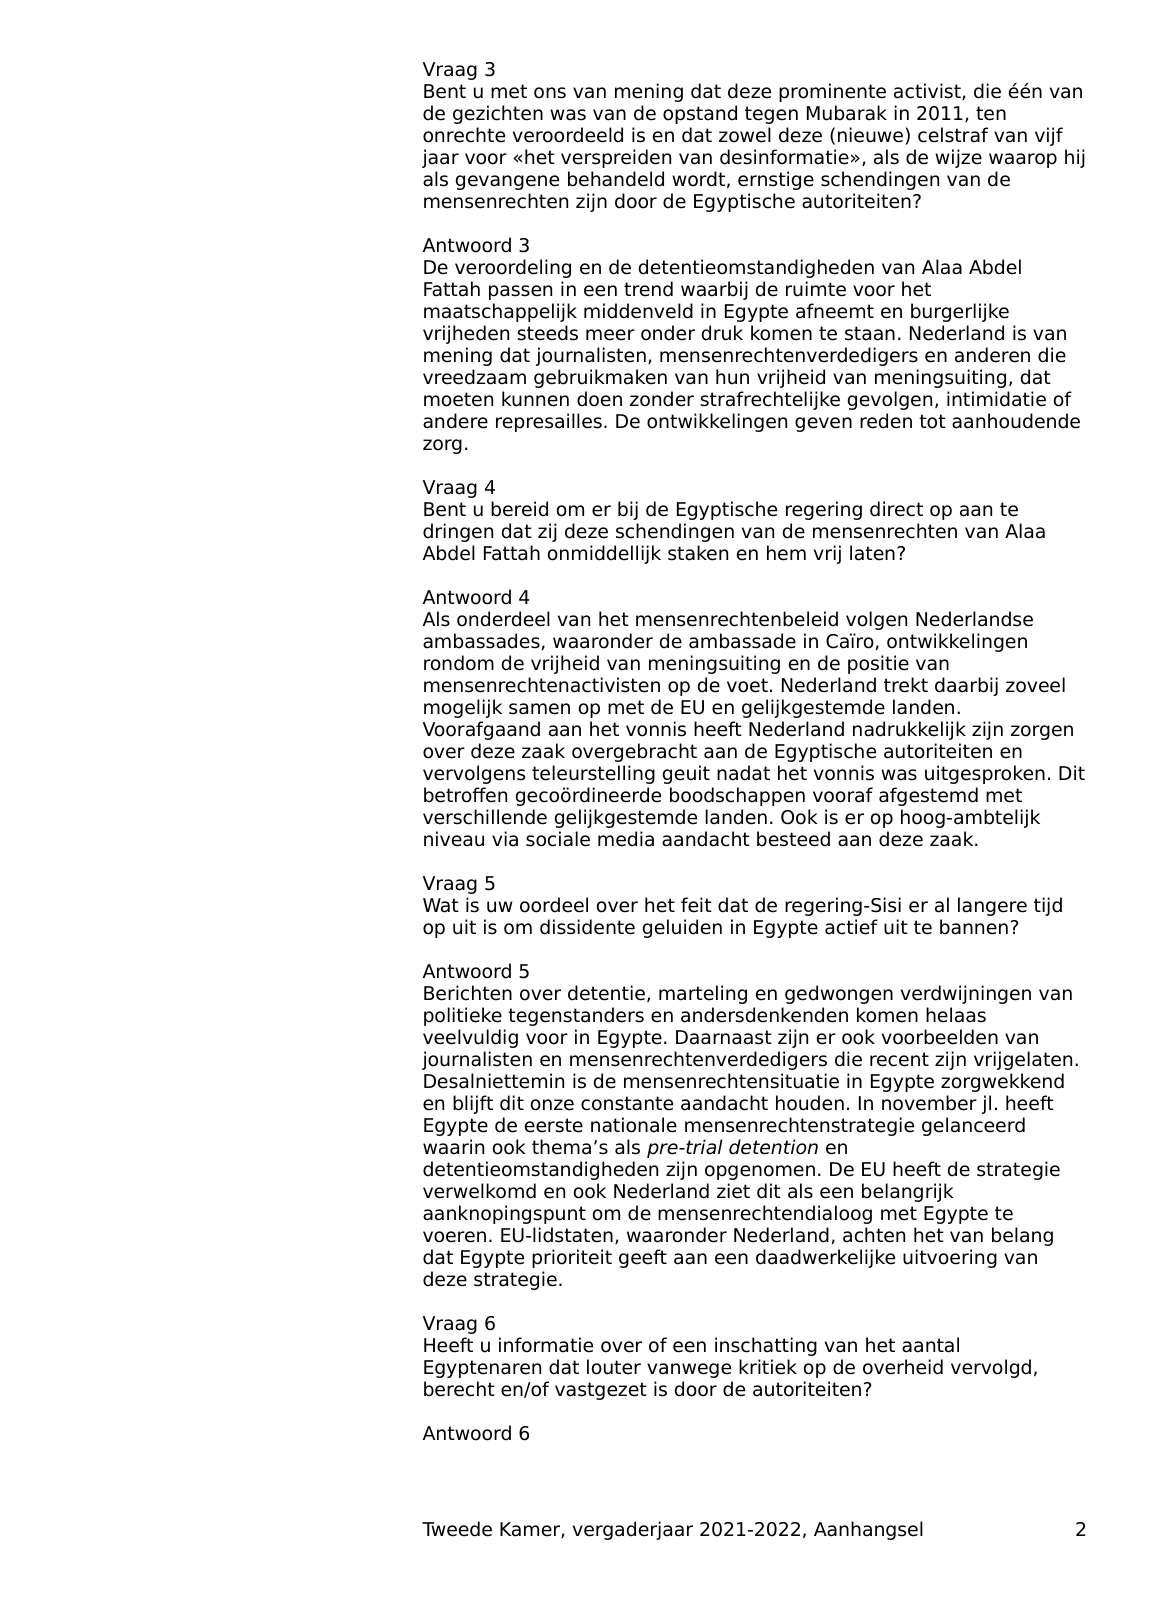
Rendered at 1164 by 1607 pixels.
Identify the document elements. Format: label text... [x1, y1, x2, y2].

text Antwoord 5 [422, 961, 1087, 983]
text Bent u met ons van mening dat deze prominente activist, die één van de gezichten was van de opstand tegen Mubarak in 2011, ten onrechte veroordeeld is en dat zowel deze (nieuwe) celstraf van vijf jaar voor «het verspreiden van desinformatie», als de wijze waarop hij als gevangene behandeld wordt, ernstige schendingen van de mensenrechten zijn door de Egyptische autoriteiten? [422, 81, 1087, 213]
text Bent u bereid om er bij de Egyptische regering direct op aan te dringen dat zij deze schendingen van de mensenrechten van Alaa Abdel Fattah onmiddellijk staken en hem vrij laten? [422, 499, 1087, 565]
text Antwoord 3 [422, 235, 1087, 257]
text Wat is uw oordeel over het feit dat de regering-Sisi er al langere tijd op uit is om dissidente geluiden in Egypte actief uit te bannen? [422, 895, 1087, 939]
text Vraag 5 [422, 873, 1087, 895]
text Vraag 4 [422, 477, 1087, 499]
text Vraag 3 [422, 59, 1087, 81]
text Antwoord 6 [422, 1423, 1087, 1445]
text Antwoord 4 [422, 587, 1087, 609]
text Berichten over detentie, marteling en gedwongen verdwijningen van politieke tegenstanders en andersdenkenden komen helaas veelvuldig voor in Egypte. Daarnaast zijn er ook voorbeelden van journalisten en mensenrechtenverdedigers die recent zijn vrijgelaten. Desalniettemin is de mensenrechtensituatie in Egypte zorgwekkend en blijft dit onze constante aandacht houden. In november jl. heeft Egypte de eerste nationale mensenrechtenstrategie gelanceerd waarin ook thema’s als pre-trial detention en detentieomstandigheden zijn opgenomen. De EU heeft de strategie verwelkomd en ook Nederland ziet dit als een belangrijk aanknopingspunt om de mensenrechtendialoog met Egypte te voeren. EU-lidstaten, waaronder Nederland, achten het van belang dat Egypte prioriteit geeft aan een daadwerkelijke uitvoering van deze strategie. [422, 983, 1087, 1291]
text Heeft u informatie over of een inschatting van het aantal Egyptenaren dat louter vanwege kritiek op de overheid vervolgd, berecht en/of vastgezet is door de autoriteiten? [422, 1335, 1087, 1401]
text De veroordeling en de detentieomstandigheden van Alaa Abdel Fattah passen in een trend waarbij de ruimte voor het maatschappelijk middenveld in Egypte afneemt en burgerlijke vrijheden steeds meer onder druk komen te staan. Nederland is van mening dat journalisten, mensenrechtenverdedigers en anderen die vreedzaam gebruikmaken van hun vrijheid van meningsuiting, dat moeten kunnen doen zonder strafrechtelijke gevolgen, intimidatie of andere represailles. De ontwikkelingen geven reden tot aanhoudende zorg. [422, 257, 1087, 455]
text Vraag 6 [422, 1313, 1087, 1335]
text Als onderdeel van het mensenrechtenbeleid volgen Nederlandse ambassades, waaronder de ambassade in Caïro, ontwikkelingen rondom de vrijheid van meningsuiting en de positie van mensenrechtenactivisten op de voet. Nederland trekt daarbij zoveel mogelijk samen op met de EU en gelijkgestemde landen. Voorafgaand aan het vonnis heeft Nederland nadrukkelijk zijn zorgen over deze zaak overgebracht aan de Egyptische autoriteiten en vervolgens teleurstelling geuit nadat het vonnis was uitgesproken. Dit betroffen gecoördineerde boodschappen vooraf afgestemd met verschillende gelijkgestemde landen. Ook is er op hoog-ambtelijk niveau via sociale media aandacht besteed aan deze zaak. [422, 609, 1087, 851]
